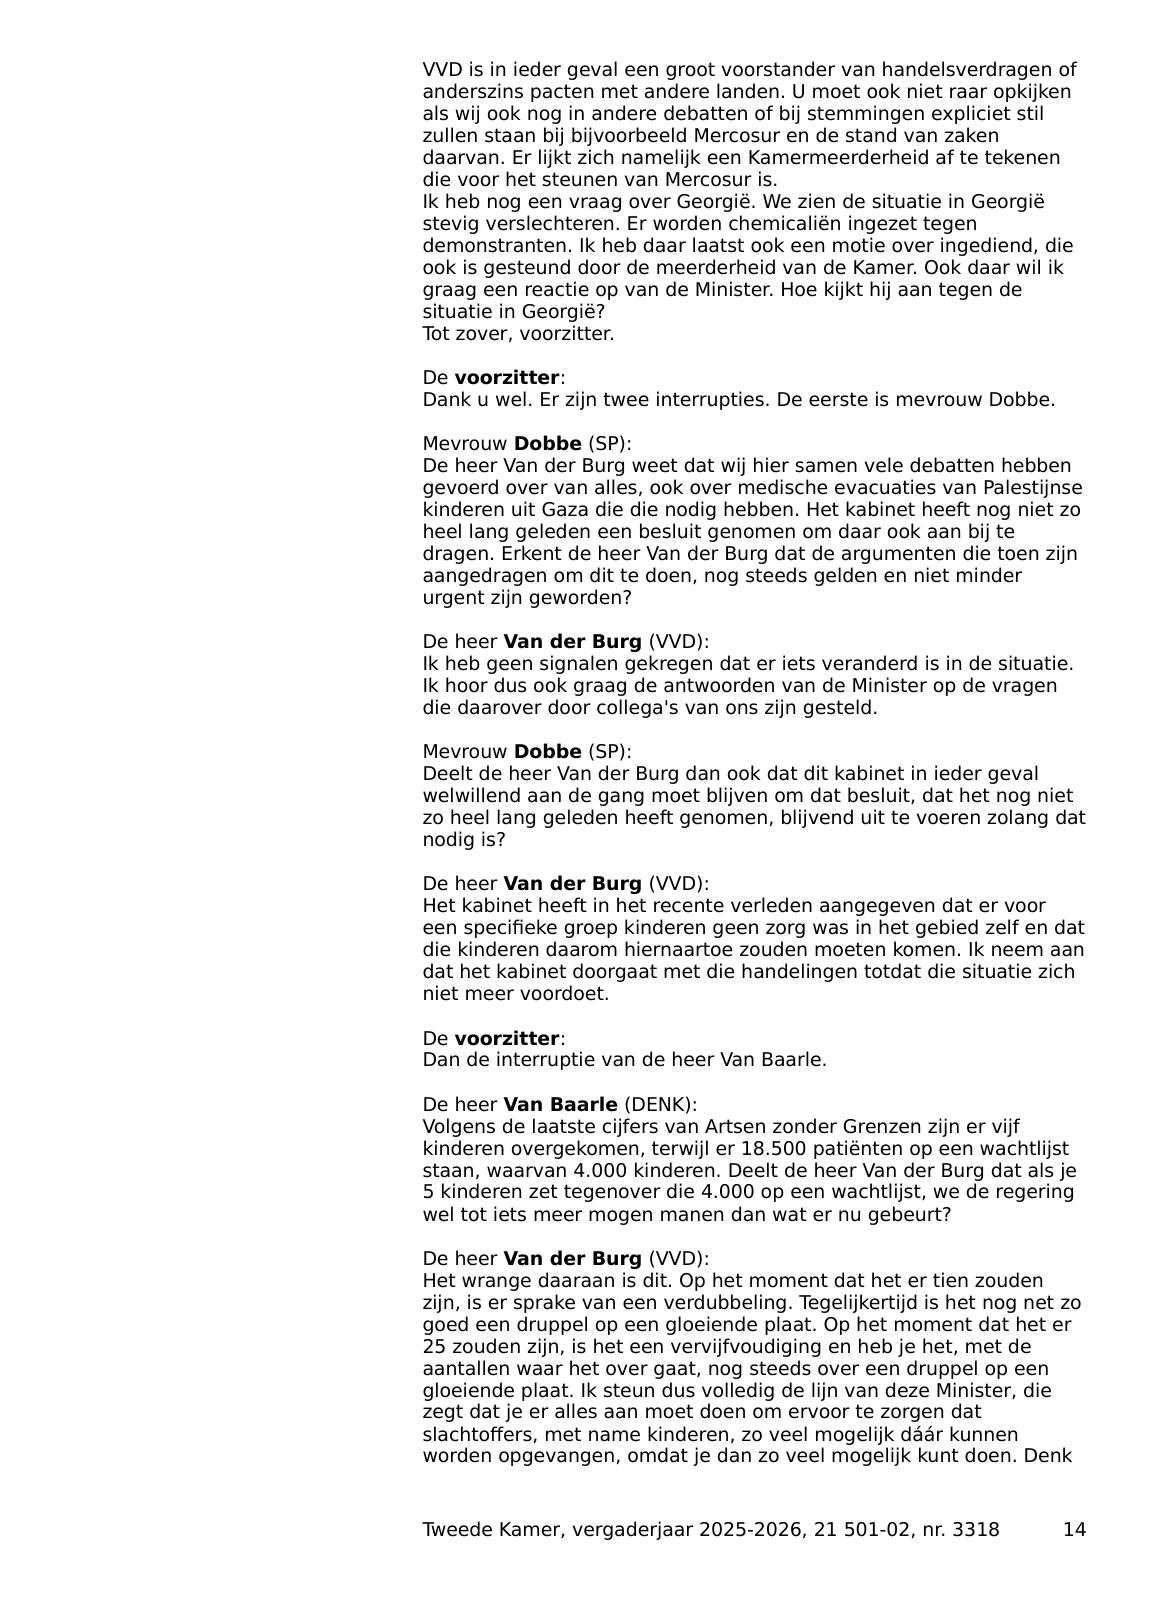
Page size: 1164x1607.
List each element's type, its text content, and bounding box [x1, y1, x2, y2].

text Het kabinet heeft in het recente verleden aangegeven dat er voor een specifieke groep kinderen geen zorg was in het gebied zelf en dat die kinderen daarom hiernaartoe zouden moeten komen. Ik neem aan dat het kabinet doorgaat met die handelingen totdat die situatie zich niet meer voordoet. [422, 895, 1087, 1005]
text De heer Van der Burg weet dat wij hier samen vele debatten hebben gevoerd over van alles, ook over medische evacuaties van Palestijnse kinderen uit Gaza die die nodig hebben. Het kabinet heeft nog niet zo heel lang geleden een besluit genomen om daar ook aan bij te dragen. Erkent de heer Van der Burg dat de argumenten die toen zijn aangedragen om dit te doen, nog steeds gelden en niet minder urgent zijn geworden? [422, 455, 1087, 609]
text Ik heb geen signalen gekregen dat er iets veranderd is in de situatie. Ik hoor dus ook graag de antwoorden van de Minister op de vragen die daarover door collega's van ons zijn gesteld. [422, 653, 1087, 719]
text De heer Van der Burg (VVD): [422, 873, 1087, 895]
text De voorzitter: [422, 1027, 1087, 1049]
text Deelt de heer Van der Burg dan ook dat dit kabinet in ieder geval welwillend aan de gang moet blijven om dat besluit, dat het nog niet zo heel lang geleden heeft genomen, blijvend uit te voeren zolang dat nodig is? [422, 763, 1087, 851]
text De heer Van Baarle (DENK): [422, 1093, 1087, 1116]
text Tot zover, voorzitter. [422, 323, 1087, 345]
text Dan de interruptie van de heer Van Baarle. [422, 1049, 1087, 1071]
text De heer Van der Burg (VVD): [422, 1248, 1087, 1269]
text VVD is in ieder geval een groot voorstander van handelsverdragen of anderszins pacten met andere landen. U moet ook niet raar opkijken als wij ook nog in andere debatten of bij stemmingen expliciet stil zullen staan bij bijvoorbeeld Mercosur en de stand van zaken daarvan. Er lijkt zich namelijk een Kamermeerderheid af te tekenen die voor het steunen van Mercosur is. [422, 59, 1087, 191]
text Volgens de laatste cijfers van Artsen zonder Grenzen zijn er vijf kinderen overgekomen, terwijl er 18.500 patiënten op een wachtlijst staan, waarvan 4.000 kinderen. Deelt de heer Van der Burg dat als je 5 kinderen zet tegenover die 4.000 op een wachtlijst, we de regering wel tot iets meer mogen manen dan wat er nu gebeurt? [422, 1116, 1087, 1225]
text Het wrange daaraan is dit. Op het moment dat het er tien zouden zijn, is er sprake van een verdubbeling. Tegelijkertijd is het nog net zo goed een druppel op een gloeiende plaat. Op het moment dat het er 25 zouden zijn, is het een vervijfvoudiging en heb je het, met de aantallen waar het over gaat, nog steeds over een druppel op een gloeiende plaat. Ik steun dus volledig de lijn van deze Minister, die zegt dat je er alles aan moet doen om ervoor te zorgen dat slachtoffers, met name kinderen, zo veel mogelijk dáár kunnen worden opgevangen, omdat je dan zo veel mogelijk kunt doen. Denk [422, 1269, 1087, 1467]
text De voorzitter: [422, 367, 1087, 389]
text Mevrouw Dobbe (SP): [422, 433, 1087, 455]
text Dank u wel. Er zijn twee interrupties. De eerste is mevrouw Dobbe. [422, 389, 1087, 411]
text Ik heb nog een vraag over Georgië. We zien de situatie in Georgië stevig verslechteren. Er worden chemicaliën ingezet tegen demonstranten. Ik heb daar laatst ook een motie over ingediend, die ook is gesteund door de meerderheid van de Kamer. Ook daar wil ik graag een reactie op van de Minister. Hoe kijkt hij aan tegen de situatie in Georgië? [422, 191, 1087, 323]
text De heer Van der Burg (VVD): [422, 631, 1087, 653]
text Mevrouw Dobbe (SP): [422, 741, 1087, 763]
